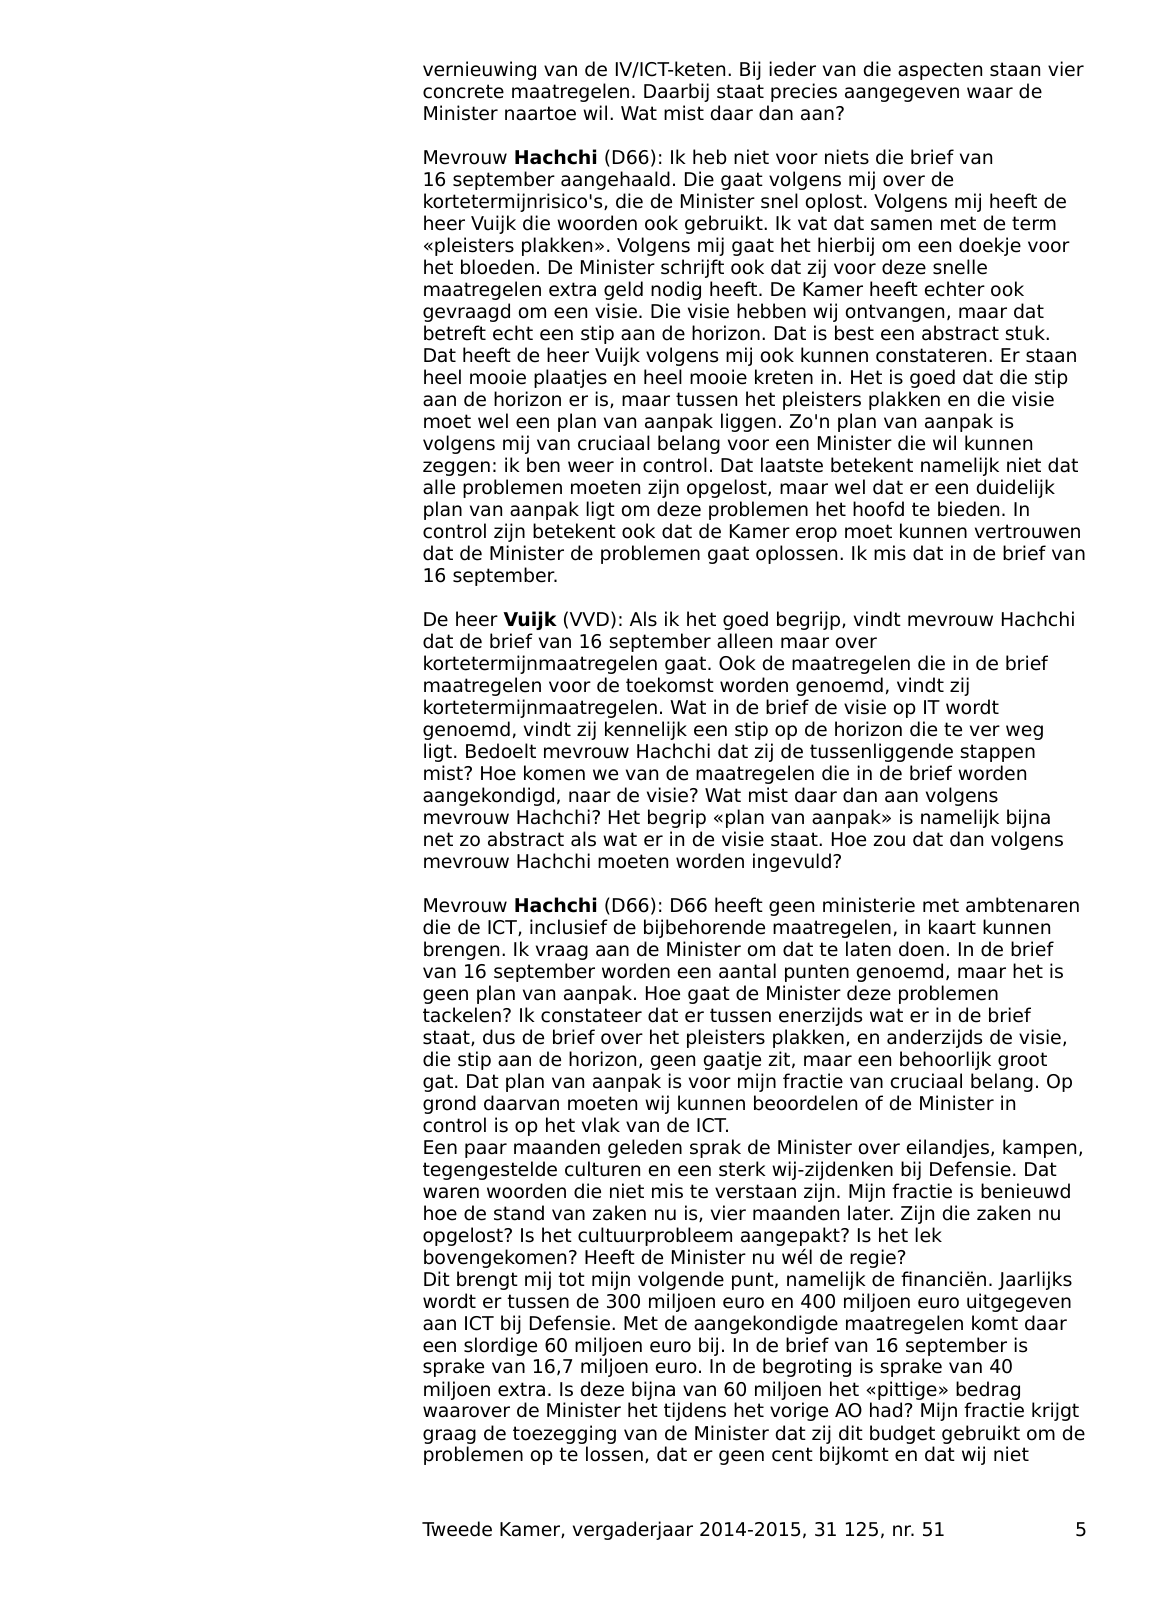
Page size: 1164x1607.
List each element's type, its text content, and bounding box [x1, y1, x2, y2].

text De heer Vuijk (VVD): Als ik het goed begrijp, vindt mevrouw Hachchi dat de brief van 16 september alleen maar over kortetermijnmaatregelen gaat. Ook de maatregelen die in de brief maatregelen voor de toekomst worden genoemd, vindt zij kortetermijnmaatregelen. Wat in de brief de visie op IT wordt genoemd, vindt zij kennelijk een stip op de horizon die te ver weg ligt. Bedoelt mevrouw Hachchi dat zij de tussenliggende stappen mist? Hoe komen we van de maatregelen die in de brief worden aangekondigd, naar de visie? Wat mist daar dan aan volgens mevrouw Hachchi? Het begrip «plan van aanpak» is namelijk bijna net zo abstract als wat er in de visie staat. Hoe zou dat dan volgens mevrouw Hachchi moeten worden ingevuld? [422, 609, 1087, 873]
text Mevrouw Hachchi (D66): D66 heeft geen ministerie met ambtenaren die de ICT, inclusief de bijbehorende maatregelen, in kaart kunnen brengen. Ik vraag aan de Minister om dat te laten doen. In de brief van 16 september worden een aantal punten genoemd, maar het is geen plan van aanpak. Hoe gaat de Minister deze problemen tackelen? Ik constateer dat er tussen enerzijds wat er in de brief staat, dus de brief over het pleisters plakken, en anderzijds de visie, die stip aan de horizon, geen gaatje zit, maar een behoorlijk groot gat. Dat plan van aanpak is voor mijn fractie van cruciaal belang. Op grond daarvan moeten wij kunnen beoordelen of de Minister in control is op het vlak van de ICT. [422, 895, 1087, 1137]
text Mevrouw Hachchi (D66): Ik heb niet voor niets die brief van 16 september aangehaald. Die gaat volgens mij over de kortetermijnrisico's, die de Minister snel oplost. Volgens mij heeft de heer Vuijk die woorden ook gebruikt. Ik vat dat samen met de term «pleisters plakken». Volgens mij gaat het hierbij om een doekje voor het bloeden. De Minister schrijft ook dat zij voor deze snelle maatregelen extra geld nodig heeft. De Kamer heeft echter ook gevraagd om een visie. Die visie hebben wij ontvangen, maar dat betreft echt een stip aan de horizon. Dat is best een abstract stuk. Dat heeft de heer Vuijk volgens mij ook kunnen constateren. Er staan heel mooie plaatjes en heel mooie kreten in. Het is goed dat die stip aan de horizon er is, maar tussen het pleisters plakken en die visie moet wel een plan van aanpak liggen. Zo'n plan van aanpak is volgens mij van cruciaal belang voor een Minister die wil kunnen zeggen: ik ben weer in control. Dat laatste betekent namelijk niet dat alle problemen moeten zijn opgelost, maar wel dat er een duidelijk plan van aanpak ligt om deze problemen het hoofd te bieden. In control zijn betekent ook dat de Kamer erop moet kunnen vertrouwen dat de Minister de problemen gaat oplossen. Ik mis dat in de brief van 16 september. [422, 147, 1087, 587]
text vernieuwing van de IV/ICT-keten. Bij ieder van die aspecten staan vier concrete maatregelen. Daarbij staat precies aangegeven waar de Minister naartoe wil. Wat mist daar dan aan? [422, 59, 1087, 125]
text Dit brengt mij tot mijn volgende punt, namelijk de financiën. Jaarlijks wordt er tussen de 300 miljoen euro en 400 miljoen euro uitgegeven aan ICT bij Defensie. Met de aangekondigde maatregelen komt daar een slordige 60 miljoen euro bij. In de brief van 16 september is sprake van 16,7 miljoen euro. In de begroting is sprake van 40 miljoen extra. Is deze bijna van 60 miljoen het «pittige» bedrag waarover de Minister het tijdens het vorige AO had? Mijn fractie krijgt graag de toezegging van de Minister dat zij dit budget gebruikt om de problemen op te lossen, dat er geen cent bijkomt en dat wij niet [422, 1268, 1087, 1466]
text Een paar maanden geleden sprak de Minister over eilandjes, kampen, tegengestelde culturen en een sterk wij-zijdenken bij Defensie. Dat waren woorden die niet mis te verstaan zijn. Mijn fractie is benieuwd hoe de stand van zaken nu is, vier maanden later. Zijn die zaken nu opgelost? Is het cultuurprobleem aangepakt? Is het lek bovengekomen? Heeft de Minister nu wél de regie? [422, 1137, 1087, 1268]
